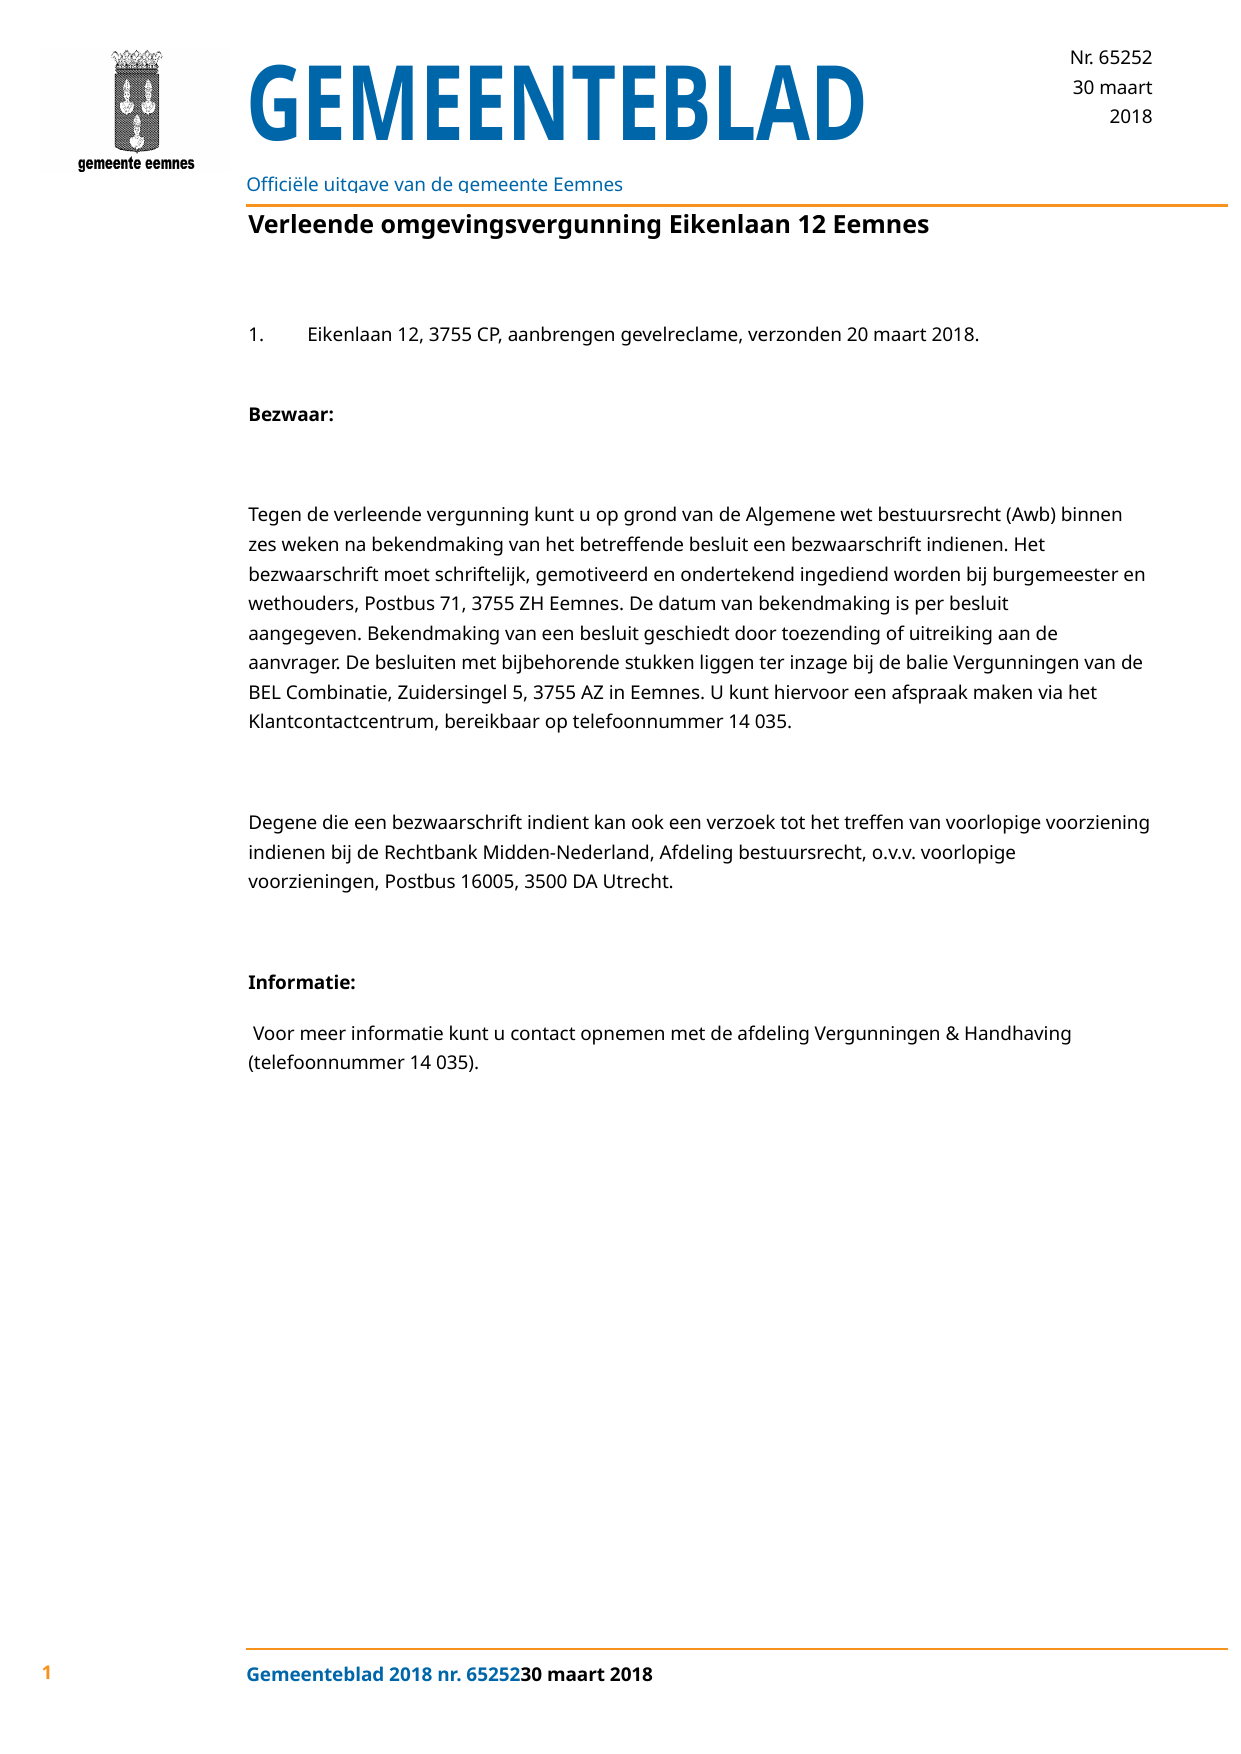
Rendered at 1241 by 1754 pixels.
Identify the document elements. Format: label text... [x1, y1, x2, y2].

text Informatie: [248, 969, 1152, 995]
picture [41, 47, 231, 172]
text Verleende omgevingsvergunning Eikenlaan 12 Eemnes [248, 207, 1152, 241]
text Tegen de verleende vergunning kunt u op grond van de Algemene wet bestuursrecht (Awb) binnen zes weken na bekendmaking van het betreffende besluit een bezwaarschrift indienen. Het bezwaarschrift moet schriftelijk, gemotiveerd en ondertekend ingediend worden bij burgemeester en wethouders, Postbus 71, 3755 ZH Eemnes. De datum van bekendmaking is per besluit aangegeven. Bekendmaking van een besluit geschiedt door toezending of uitreiking aan de aanvrager. De besluiten met bijbehorende stukken liggen ter inzage bij de balie Vergunningen van de BEL Combinatie, Zuidersingel 5, 3755 AZ in Eemnes. U kunt hiervoor een afspraak maken via het Klantcontactcentrum, bereikbaar op telefoonnummer 14 035. [248, 502, 1152, 734]
list Eikenlaan 12, 3755 CP, aanbrengen gevelreclame, verzonden 20 maart 2018. [248, 321, 1152, 346]
text Degene die een bezwaarschrift indient kan ook een verzoek tot het treffen van voorlopige voorziening indienen bij de Rechtbank Midden-Nederland, Afdeling bestuursrecht, o.v.v. voorlopige voorzieningen, Postbus 16005, 3500 DA Utrecht. [248, 809, 1152, 894]
text Voor meer informatie kunt u contact opnemen met de afdeling Vergunningen & Handhaving (telefoonnummer 14 035). [248, 1020, 1152, 1075]
text Bezwaar: [248, 401, 1152, 426]
